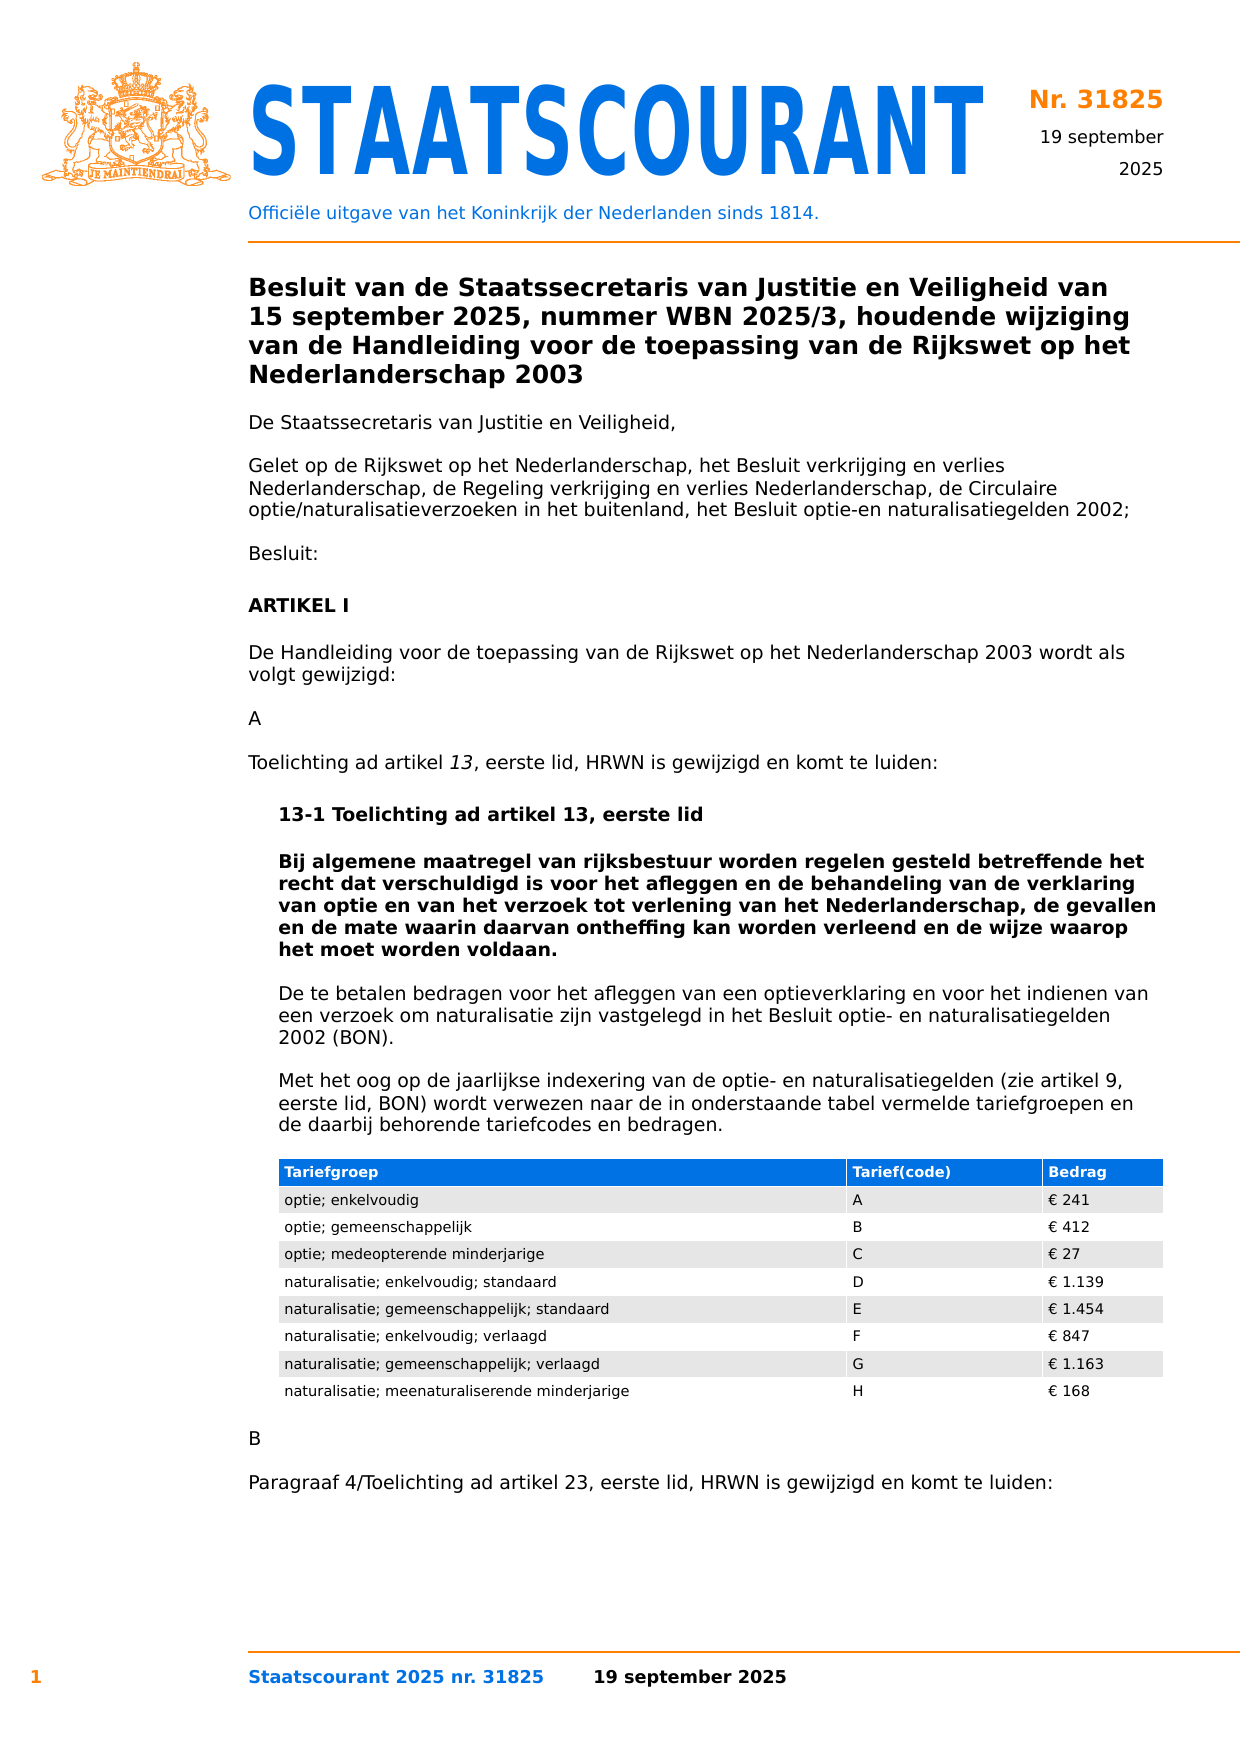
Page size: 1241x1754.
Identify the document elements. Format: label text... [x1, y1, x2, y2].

table_cell 19 september [998, 121, 1240, 153]
table_header STAATSCOURANT [248, 62, 998, 203]
text Besluit: [248, 543, 1163, 565]
table_cell naturalisatie; enkelvoudig; verlaagd [279, 1324, 846, 1350]
table_cell 2025 [998, 153, 1240, 203]
table_cell € 412 [1043, 1214, 1163, 1240]
picture [41, 62, 231, 186]
table_header Tariefgroep [279, 1159, 846, 1186]
table_cell naturalisatie; gemeenschappelijk; standaard [279, 1296, 846, 1323]
table_cell € 1.163 [1043, 1351, 1163, 1377]
table_cell Officiële uitgave van het Koninkrijk der Nederlanden sinds 1814. [248, 203, 1240, 241]
table_header [25, 62, 248, 241]
table_cell C [847, 1241, 1042, 1268]
table_cell € 1.139 [1043, 1269, 1163, 1295]
text B [248, 1428, 1163, 1450]
table_cell F [847, 1324, 1042, 1350]
subtitle 13-1 Toelichting ad artikel 13, eerste lid [278, 804, 1163, 826]
text Gelet op de Rijkswet op het Nederlanderschap, het Besluit verkrijging en verlies Nederlanderschap, de Regeling verkrijging en verlies Nederlanderschap, de Circulaire optie/naturalisatieverzoeken in het buitenland, het Besluit optie-en naturalisatiegelden 2002; [248, 455, 1163, 521]
text Met het oog op de jaarlijkse indexering van de optie- en naturalisatiegelden (zie artikel 9, eerste lid, BON) wordt verwezen naar de in onderstaande tabel vermelde tariefgroepen en de daarbij behorende tariefcodes en bedragen. [278, 1070, 1163, 1136]
subtitle ARTIKEL I [248, 595, 1163, 617]
text Toelichting ad artikel 13, eerste lid, HRWN is gewijzigd en komt te luiden: [248, 752, 1163, 774]
table_cell € 168 [1043, 1379, 1163, 1405]
table_cell € 241 [1043, 1187, 1163, 1213]
table_cell A [847, 1187, 1042, 1213]
table_cell € 27 [1043, 1241, 1163, 1268]
text De Staatssecretaris van Justitie en Veiligheid, [248, 412, 1163, 433]
table_cell H [847, 1379, 1042, 1405]
table_cell naturalisatie; enkelvoudig; standaard [279, 1269, 846, 1295]
table_cell optie; gemeenschappelijk [279, 1214, 846, 1240]
text Bij algemene maatregel van rijksbestuur worden regelen gesteld betreffende het recht dat verschuldigd is voor het afleggen en de behandeling van de verklaring van optie en van het verzoek tot verlening van het Nederlanderschap, de gevallen en de mate waarin daarvan ontheffing kan worden verleend en de wijze waarop het moet worden voldaan. [278, 851, 1163, 961]
table_cell optie; medeopterende minderjarige [279, 1241, 846, 1268]
table_cell D [847, 1269, 1042, 1295]
table_cell E [847, 1296, 1042, 1323]
table_header Nr. 31825 [998, 62, 1240, 121]
table_header Bedrag [1043, 1159, 1163, 1186]
subtitle Besluit van de Staatssecretaris van Justitie en Veiligheid van 15 september 2025, nummer WBN 2025/3, houdende wijziging van de Handleiding voor de toepassing van de Rijkswet op het Nederlanderschap 2003 [248, 273, 1163, 390]
table_cell € 847 [1043, 1324, 1163, 1350]
text De Handleiding voor de toepassing van de Rijkswet op het Nederlanderschap 2003 wordt als volgt gewijzigd: [248, 642, 1163, 686]
table_header Tarief(code) [847, 1159, 1042, 1186]
table_cell G [847, 1351, 1042, 1377]
table_cell B [847, 1214, 1042, 1240]
text De te betalen bedragen voor het afleggen van een optieverklaring en voor het indienen van een verzoek om naturalisatie zijn vastgelegd in het Besluit optie- en naturalisatiegelden 2002 (BON). [278, 983, 1163, 1048]
table_cell € 1.454 [1043, 1296, 1163, 1323]
text Paragraaf 4/Toelichting ad artikel 23, eerste lid, HRWN is gewijzigd en komt te luiden: [248, 1472, 1163, 1493]
table_cell naturalisatie; meenaturaliserende minderjarige [279, 1379, 846, 1405]
table_cell naturalisatie; gemeenschappelijk; verlaagd [279, 1351, 846, 1377]
text A [248, 708, 1163, 730]
table_cell optie; enkelvoudig [279, 1187, 846, 1213]
